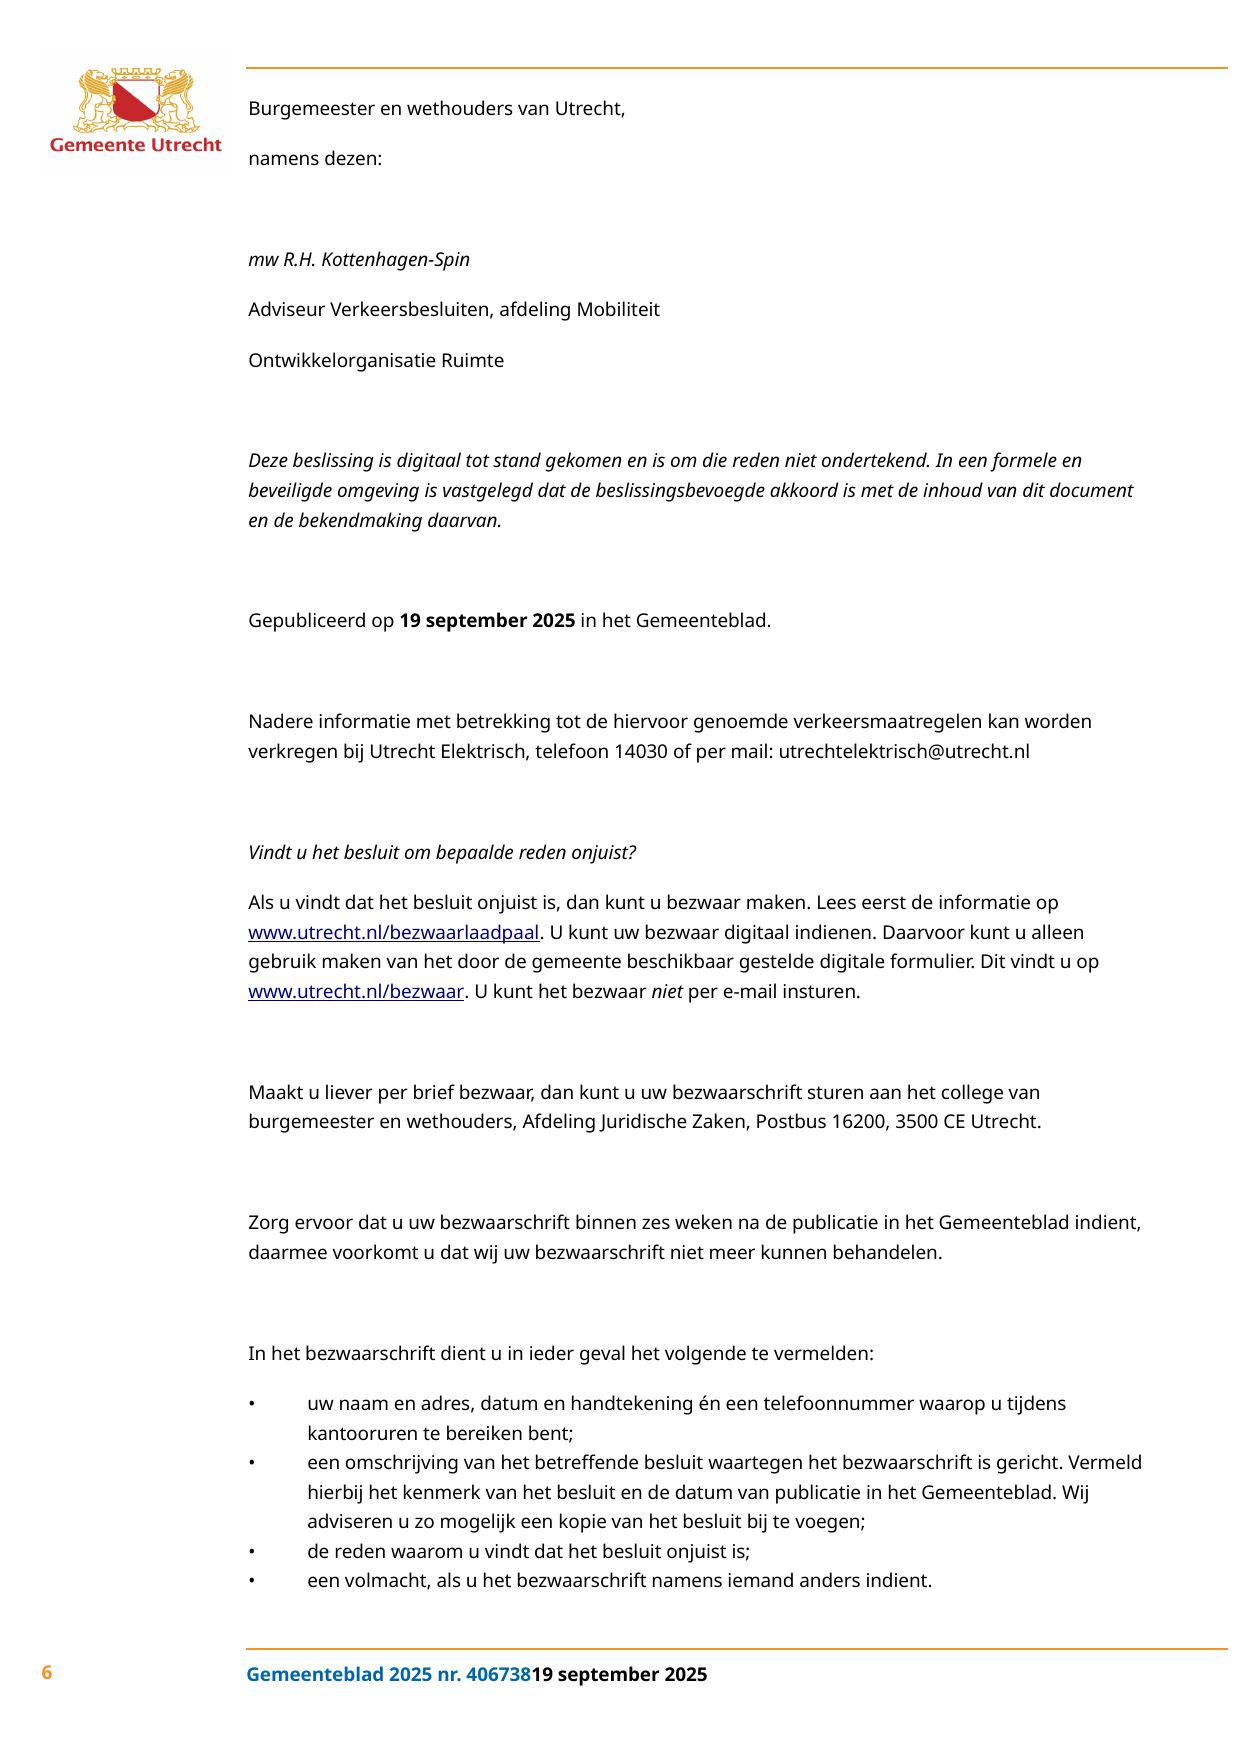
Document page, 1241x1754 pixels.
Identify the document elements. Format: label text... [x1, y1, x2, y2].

text Ontwikkelorganisatie Ruimte [248, 347, 1152, 373]
text In het bezwaarschrift dient u in ieder geval het volgende te vermelden: [248, 1340, 1152, 1366]
list de reden waarom u vindt dat het besluit onjuist is; [248, 1538, 1152, 1564]
list een omschrijving van het betreffende besluit waartegen het bezwaarschrift is gericht. Vermeld hierbij het kenmerk van het besluit en de datum van publicatie in het Gemeenteblad. Wij adviseren u zo mogelijk een kopie van het besluit bij te voegen; [248, 1449, 1152, 1534]
text mw R.H. Kottenhagen-Spin [248, 246, 1152, 272]
text Gepubliceerd op 19 september 2025 in het Gemeenteblad. [248, 608, 1152, 633]
list uw naam en adres, datum en handtekening én een telefoonnummer waarop u tijdens kantooruren te bereiken bent; [248, 1390, 1152, 1446]
text Nadere informatie met betrekking tot de hiervoor genoemde verkeersmaatregelen kan worden verkregen bij Utrecht Elektrisch, telefoon 14030 of per mail: utrechtelektrisch@utrecht.nl [248, 708, 1152, 764]
text Deze beslissing is digitaal tot stand gekomen en is om die reden niet ondertekend. In een formele en beveiligde omgeving is vastgelegd dat de beslissingsbevoegde akkoord is met de inhoud van dit document en de bekendmaking daarvan. [248, 448, 1152, 533]
text namens dezen: [248, 145, 1152, 171]
text Zorg ervoor dat u uw bezwaarschrift binnen zes weken na de publicatie in het Gemeenteblad indient, daarmee voorkomt u dat wij uw bezwaarschrift niet meer kunnen behandelen. [248, 1209, 1152, 1265]
text Burgemeester en wethouders van Utrecht, [248, 95, 1152, 121]
picture [41, 47, 231, 172]
text Adviseur Verkeersbesluiten, afdeling Mobiliteit [248, 296, 1152, 322]
text Maakt u liever per brief bezwaar, dan kunt u uw bezwaarschrift sturen aan het college van burgemeester en wethouders, Afdeling Juridische Zaken, Postbus 16200, 3500 CE Utrecht. [248, 1079, 1152, 1134]
text Als u vindt dat het besluit onjuist is, dan kunt u bezwaar maken. Lees eerst de informatie op www.utrecht.nl/bezwaarlaadpaal. U kunt uw bezwaar digitaal indienen. Daarvoor kunt u alleen gebruik maken van het door de gemeente beschikbaar gestelde digitale formulier. Dit vindt u op www.utrecht.nl/bezwaar. U kunt het bezwaar niet per e-mail insturen. [248, 889, 1152, 1004]
text Vindt u het besluit om bepaalde reden onjuist? [248, 839, 1152, 865]
list een volmacht, als u het bezwaarschrift namens iemand anders indient. [248, 1568, 1152, 1593]
